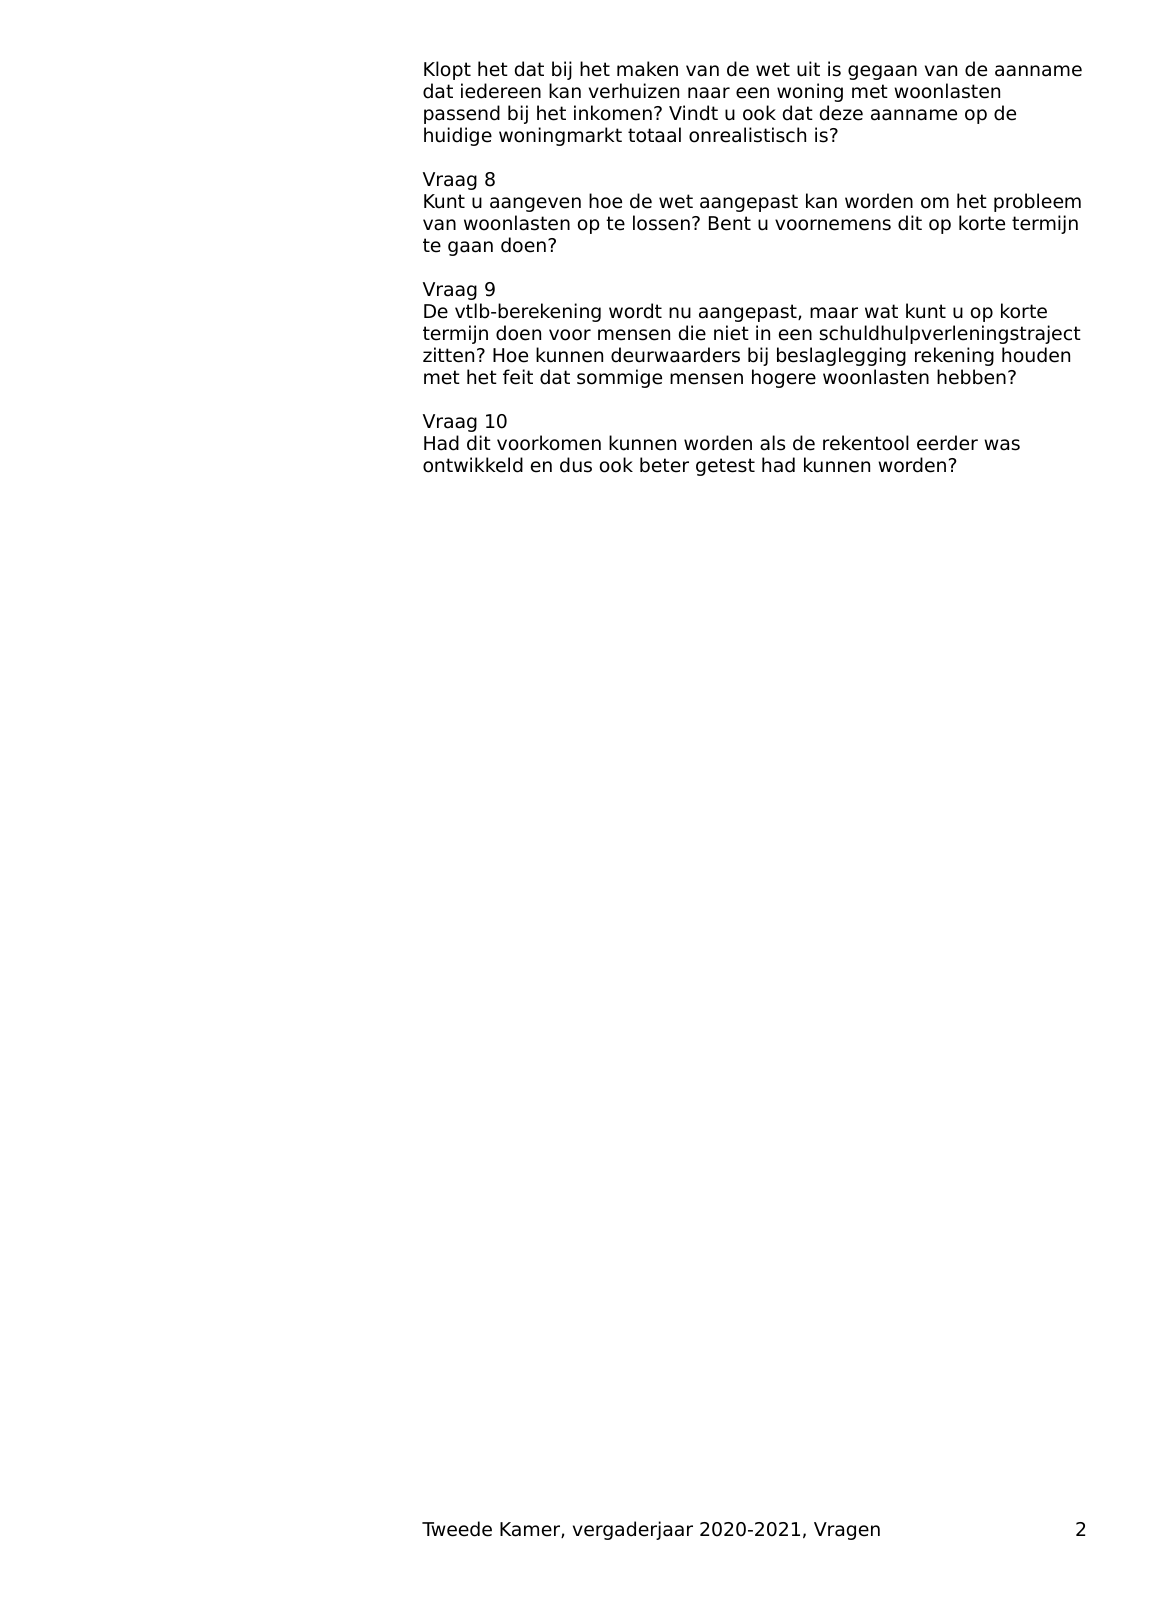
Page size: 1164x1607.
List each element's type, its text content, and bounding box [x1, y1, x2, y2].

text Vraag 9 [422, 279, 1087, 301]
text Vraag 8 [422, 169, 1087, 191]
text Vraag 10 [422, 411, 1087, 433]
text Had dit voorkomen kunnen worden als de rekentool eerder was ontwikkeld en dus ook beter getest had kunnen worden? [422, 433, 1087, 477]
text Klopt het dat bij het maken van de wet uit is gegaan van de aanname dat iedereen kan verhuizen naar een woning met woonlasten passend bij het inkomen? Vindt u ook dat deze aanname op de huidige woningmarkt totaal onrealistisch is? [422, 59, 1087, 147]
text Kunt u aangeven hoe de wet aangepast kan worden om het probleem van woonlasten op te lossen? Bent u voornemens dit op korte termijn te gaan doen? [422, 191, 1087, 257]
text De vtlb-berekening wordt nu aangepast, maar wat kunt u op korte termijn doen voor mensen die niet in een schuldhulpverleningstraject zitten? Hoe kunnen deurwaarders bij beslaglegging rekening houden met het feit dat sommige mensen hogere woonlasten hebben? [422, 301, 1087, 389]
